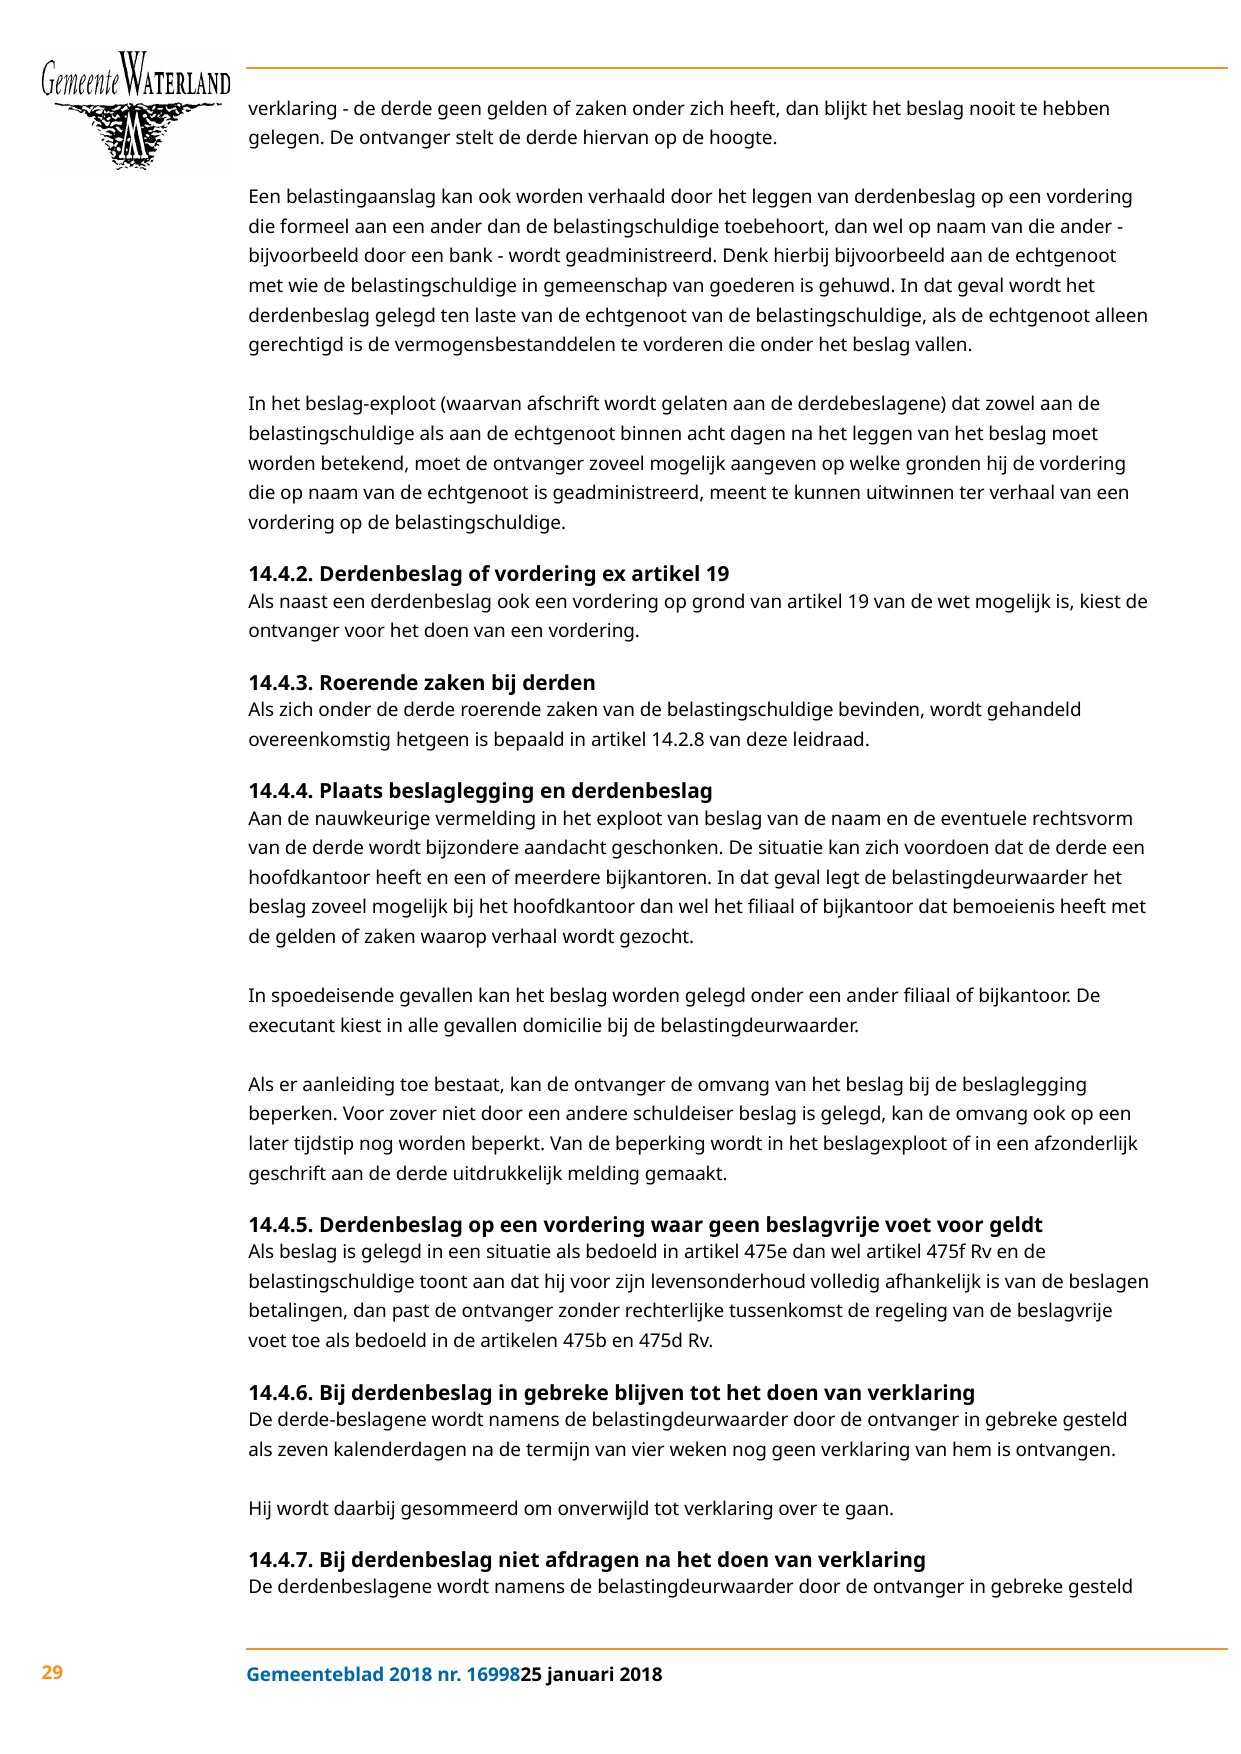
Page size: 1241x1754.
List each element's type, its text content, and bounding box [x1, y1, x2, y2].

text Als beslag is gelegd in een situatie als bedoeld in artikel 475e dan wel artikel 475f Rv en de belastingschuldige toont aan dat hij voor zijn levensonderhoud volledig afhankelijk is van de beslagen betalingen, dan past de ontvanger zonder rechterlijke tussenkomst de regeling van de beslagvrije voet toe als bedoeld in de artikelen 475b en 475d Rv. [248, 1238, 1152, 1353]
text Als zich onder de derde roerende zaken van de belastingschuldige bevinden, wordt gehandeld overeenkomstig hetgeen is bepaald in artikel 14.2.8 van deze leidraad. [248, 696, 1152, 752]
picture [41, 47, 231, 172]
text De derdenbeslagene wordt namens de belastingdeurwaarder door de ontvanger in gebreke gesteld [248, 1574, 1152, 1599]
text Aan de nauwkeurige vermelding in het exploot van beslag van de naam en de eventuele rechtsvorm van de derde wordt bijzondere aandacht geschonken. De situatie kan zich voordoen dat de derde een hoofdkantoor heeft en een of meerdere bijkantoren. In dat geval legt de belastingdeurwaarder het beslag zoveel mogelijk bij het hoofdkantoor dan wel het filiaal of bijkantoor dat bemoeienis heeft met de gelden of zaken waarop verhaal wordt gezocht. [248, 805, 1152, 949]
text 14.4.5. Derdenbeslag op een vordering waar geen beslagvrije voet voor geldt [248, 1210, 1152, 1238]
text 14.4.4. Plaats beslaglegging en derdenbeslag [248, 776, 1152, 805]
text In spoedeisende gevallen kan het beslag worden gelegd onder een ander filiaal of bijkantoor. De executant kiest in alle gevallen domicilie bij de belastingdeurwaarder. [248, 982, 1152, 1037]
text 14.4.7. Bij derdenbeslag niet afdragen na het doen van verklaring [248, 1545, 1152, 1574]
text Als er aanleiding toe bestaat, kan de ontvanger de omvang van het beslag bij de beslaglegging beperken. Voor zover niet door een andere schuldeiser beslag is gelegd, kan de omvang ook op een later tijdstip nog worden beperkt. Van de beperking wordt in het beslagexploot of in een afzonderlijk geschrift aan de derde uitdrukkelijk melding gemaakt. [248, 1071, 1152, 1185]
text 14.4.2. Derdenbeslag of vordering ex artikel 19 [248, 559, 1152, 588]
text Hij wordt daarbij gesommeerd om onverwijld tot verklaring over te gaan. [248, 1495, 1152, 1521]
text 14.4.3. Roerende zaken bij derden [248, 668, 1152, 696]
text Een belastingaanslag kan ook worden verhaald door het leggen van derdenbeslag op een vordering die formeel aan een ander dan de belastingschuldige toebehoort, dan wel op naam van die ander - bijvoorbeeld door een bank - wordt geadministreerd. Denk hierbij bijvoorbeeld aan de echtgenoot met wie de belastingschuldige in gemeenschap van goederen is gehuwd. In dat geval wordt het derdenbeslag gelegd ten laste van de echtgenoot van de belastingschuldige, als de echtgenoot alleen gerechtigd is de vermogensbestanddelen te vorderen die onder het beslag vallen. [248, 183, 1152, 357]
text verklaring - de derde geen gelden of zaken onder zich heeft, dan blijkt het beslag nooit te hebben gelegen. De ontvanger stelt de derde hiervan op de hoogte. [248, 95, 1152, 150]
text Als naast een derdenbeslag ook een vordering op grond van artikel 19 van de wet mogelijk is, kiest de ontvanger voor het doen van een vordering. [248, 588, 1152, 643]
text 14.4.6. Bij derdenbeslag in gebreke blijven tot het doen van verklaring [248, 1378, 1152, 1406]
text De derde-beslagene wordt namens de belastingdeurwaarder door de ontvanger in gebreke gesteld als zeven kalenderdagen na de termijn van vier weken nog geen verklaring van hem is ontvangen. [248, 1406, 1152, 1461]
text In het beslag-exploot (waarvan afschrift wordt gelaten aan de derdebeslagene) dat zowel aan de belastingschuldige als aan de echtgenoot binnen acht dagen na het leggen van het beslag moet worden betekend, moet de ontvanger zoveel mogelijk aangeven op welke gronden hij de vordering die op naam van de echtgenoot is geadministreerd, meent te kunnen uitwinnen ter verhaal van een vordering op de belastingschuldige. [248, 391, 1152, 535]
